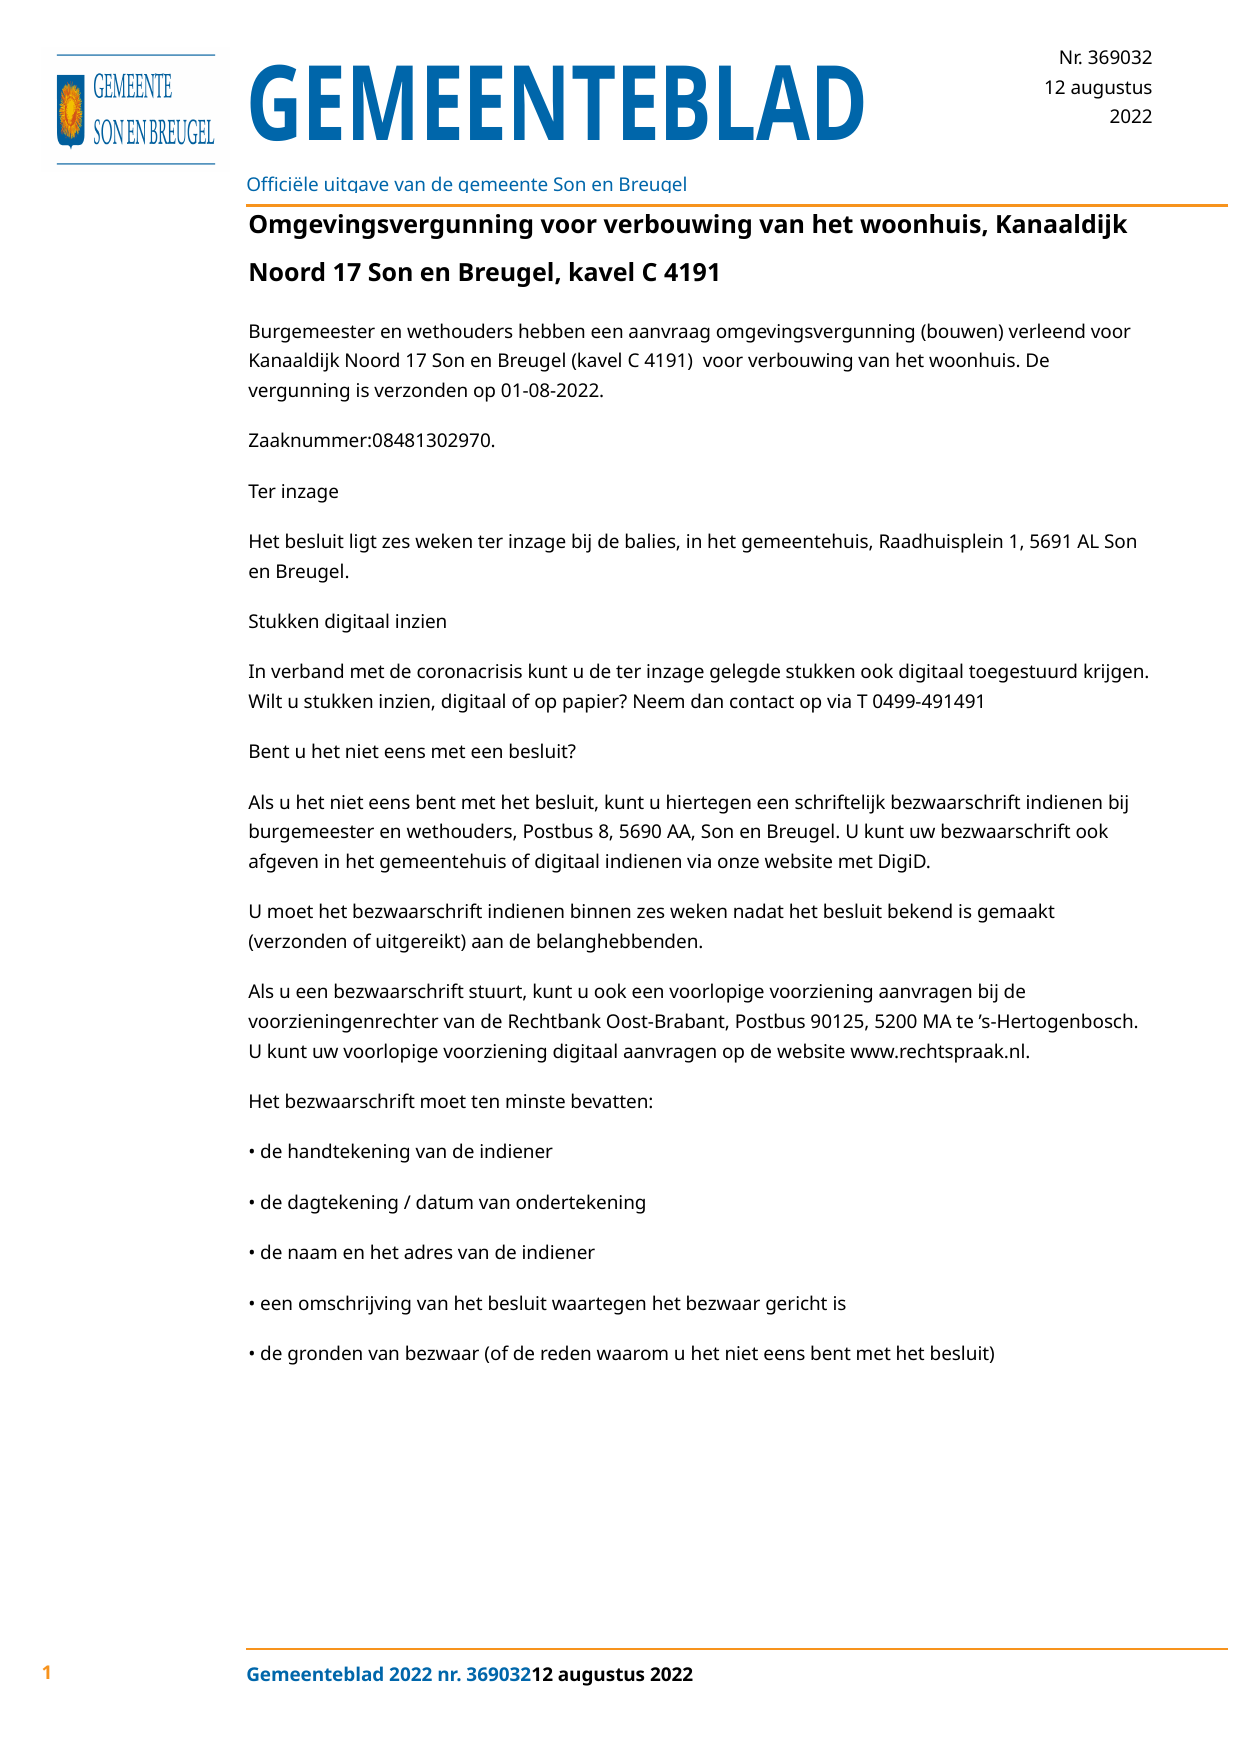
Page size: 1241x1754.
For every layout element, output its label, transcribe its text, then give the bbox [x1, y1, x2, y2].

text Burgemeester en wethouders hebben een aanvraag omgevingsvergunning (bouwen) verleend voor Kanaaldijk Noord 17 Son en Breugel (kavel C 4191) voor verbouwing van het woonhuis. De vergunning is verzonden op 01-08-2022. [248, 318, 1152, 403]
text Het besluit ligt zes weken ter inzage bij de balies, in het gemeentehuis, Raadhuisplein 1, 5691 AL Son en Breugel. [248, 528, 1152, 584]
text Als u het niet eens bent met het besluit, kunt u hiertegen een schriftelijk bezwaarschrift indienen bij burgemeester en wethouders, Postbus 8, 5690 AA, Son en Breugel. U kunt uw bezwaarschrift ook afgeven in het gemeentehuis of digitaal indienen via onze website met DigiD. [248, 789, 1152, 874]
text • de gronden van bezwaar (of de reden waarom u het niet eens bent met het besluit) [248, 1340, 1152, 1366]
text Stukken digitaal inzien [248, 608, 1152, 634]
text U moet het bezwaarschrift indienen binnen zes weken nadat het besluit bekend is gemaakt (verzonden of uitgereikt) aan de belanghebbenden. [248, 899, 1152, 954]
text Zaaknummer:08481302970. [248, 427, 1152, 453]
text Als u een bezwaarschrift stuurt, kunt u ook een voorlopige voorziening aanvragen bij de voorzieningenrechter van de Rechtbank Oost-Brabant, Postbus 90125, 5200 MA te ’s-Hertogenbosch. U kunt uw voorlopige voorziening digitaal aanvragen op de website www.rechtspraak.nl. [248, 979, 1152, 1064]
text • de handtekening van de indiener [248, 1139, 1152, 1164]
text • een omschrijving van het besluit waartegen het bezwaar gericht is [248, 1290, 1152, 1316]
text Het bezwaarschrift moet ten minste bevatten: [248, 1088, 1152, 1114]
text Omgevingsvergunning voor verbouwing van het woonhuis, Kanaaldijk Noord 17 Son en Breugel, kavel C 4191 [248, 207, 1152, 288]
text Bent u het niet eens met een besluit? [248, 739, 1152, 764]
text • de dagtekening / datum van ondertekening [248, 1189, 1152, 1215]
picture [41, 47, 231, 172]
text • de naam en het adres van de indiener [248, 1239, 1152, 1265]
text In verband met de coronacrisis kunt u de ter inzage gelegde stukken ook digitaal toegestuurd krijgen. Wilt u stukken inzien, digitaal of op papier? Neem dan contact op via T 0499-491491 [248, 659, 1152, 714]
text Ter inzage [248, 478, 1152, 504]
